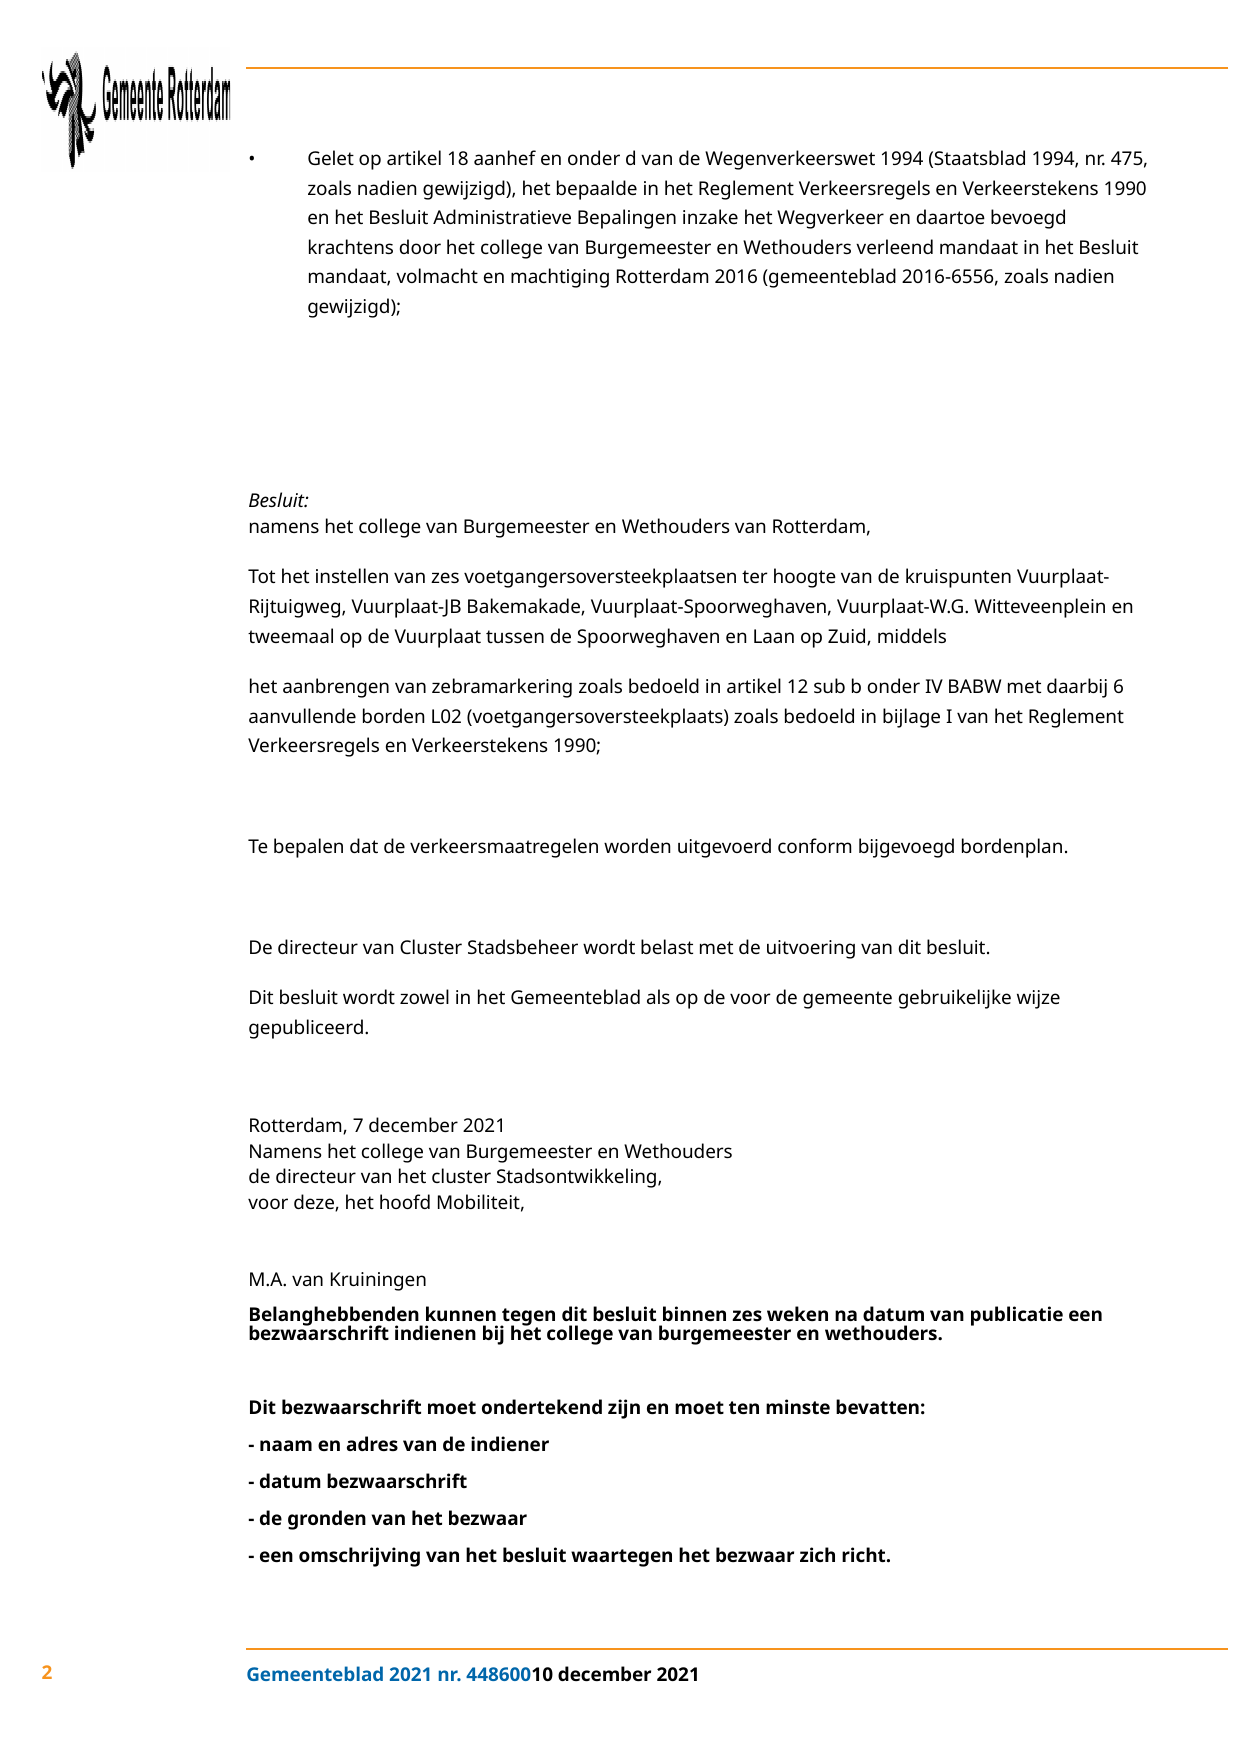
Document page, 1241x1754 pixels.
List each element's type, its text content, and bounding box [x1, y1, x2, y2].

text Besluit: [248, 487, 1152, 513]
text Dit besluit wordt zowel in het Gemeenteblad als op de voor de gemeente gebruikelijke wijze gepubliceerd. [248, 984, 1152, 1040]
text M.A. van Kruiningen [248, 1267, 1152, 1292]
text - de gronden van het bezwaar [248, 1510, 1152, 1529]
text De directeur van Cluster Stadsbeheer wordt belast met de uitvoering van dit besluit. [248, 934, 1152, 960]
text Namens het college van Burgemeester en Wethouders [248, 1138, 1152, 1164]
text Dit bezwaarschrift moet ondertekend zijn en moet ten minste bevatten: [248, 1399, 1152, 1418]
text Belanghebbenden kunnen tegen dit besluit binnen zes weken na datum van publicatie een bezwaarschrift indienen bij het college van burgemeester en wethouders. [248, 1306, 1152, 1344]
text Te bepalen dat de verkeersmaatregelen worden uitgevoerd conform bijgevoegd bordenplan. [248, 833, 1152, 859]
text - naam en adres van de indiener [248, 1436, 1152, 1456]
text de directeur van het cluster Stadsontwikkeling, [248, 1164, 1152, 1189]
text voor deze, het hoofd Mobiliteit, [248, 1189, 1152, 1215]
text het aanbrengen van zebramarkering zoals bedoeld in artikel 12 sub b onder IV BABW met daarbij 6 aanvullende borden L02 (voetgangersoversteekplaats) zoals bedoeld in bijlage I van het Reglement Verkeersregels en Verkeerstekens 1990; [248, 673, 1152, 758]
text - datum bezwaarschrift [248, 1473, 1152, 1492]
text namens het college van Burgemeester en Wethouders van Rotterdam, [248, 513, 1152, 539]
text Tot het instellen van zes voetgangersoversteekplaatsen ter hoogte van de kruispunten Vuurplaat-Rijtuigweg, Vuurplaat-JB Bakemakade, Vuurplaat-Spoorweghaven, Vuurplaat-W.G. Witteveenplein en tweemaal op de Vuurplaat tussen de Spoorweghaven en Laan op Zuid, middels [248, 564, 1152, 648]
text Rotterdam, 7 december 2021 [248, 1112, 1152, 1138]
text - een omschrijving van het besluit waartegen het bezwaar zich richt. [248, 1547, 1152, 1566]
list Gelet op artikel 18 aanhef en onder d van de Wegenverkeerswet 1994 (Staatsblad 1994, nr. 475, zoals nadien gewijzigd), het bepaalde in het Reglement Verkeersregels en Verkeerstekens 1990 en het Besluit Administratieve Bepalingen inzake het Wegverkeer en daartoe bevoegd krachtens door het college van Burgemeester en Wethouders verleend mandaat in het Besluit mandaat, volmacht en machtiging Rotterdam 2016 (gemeenteblad 2016-6556, zoals nadien gewijzigd); [248, 145, 1152, 319]
picture [41, 47, 231, 172]
